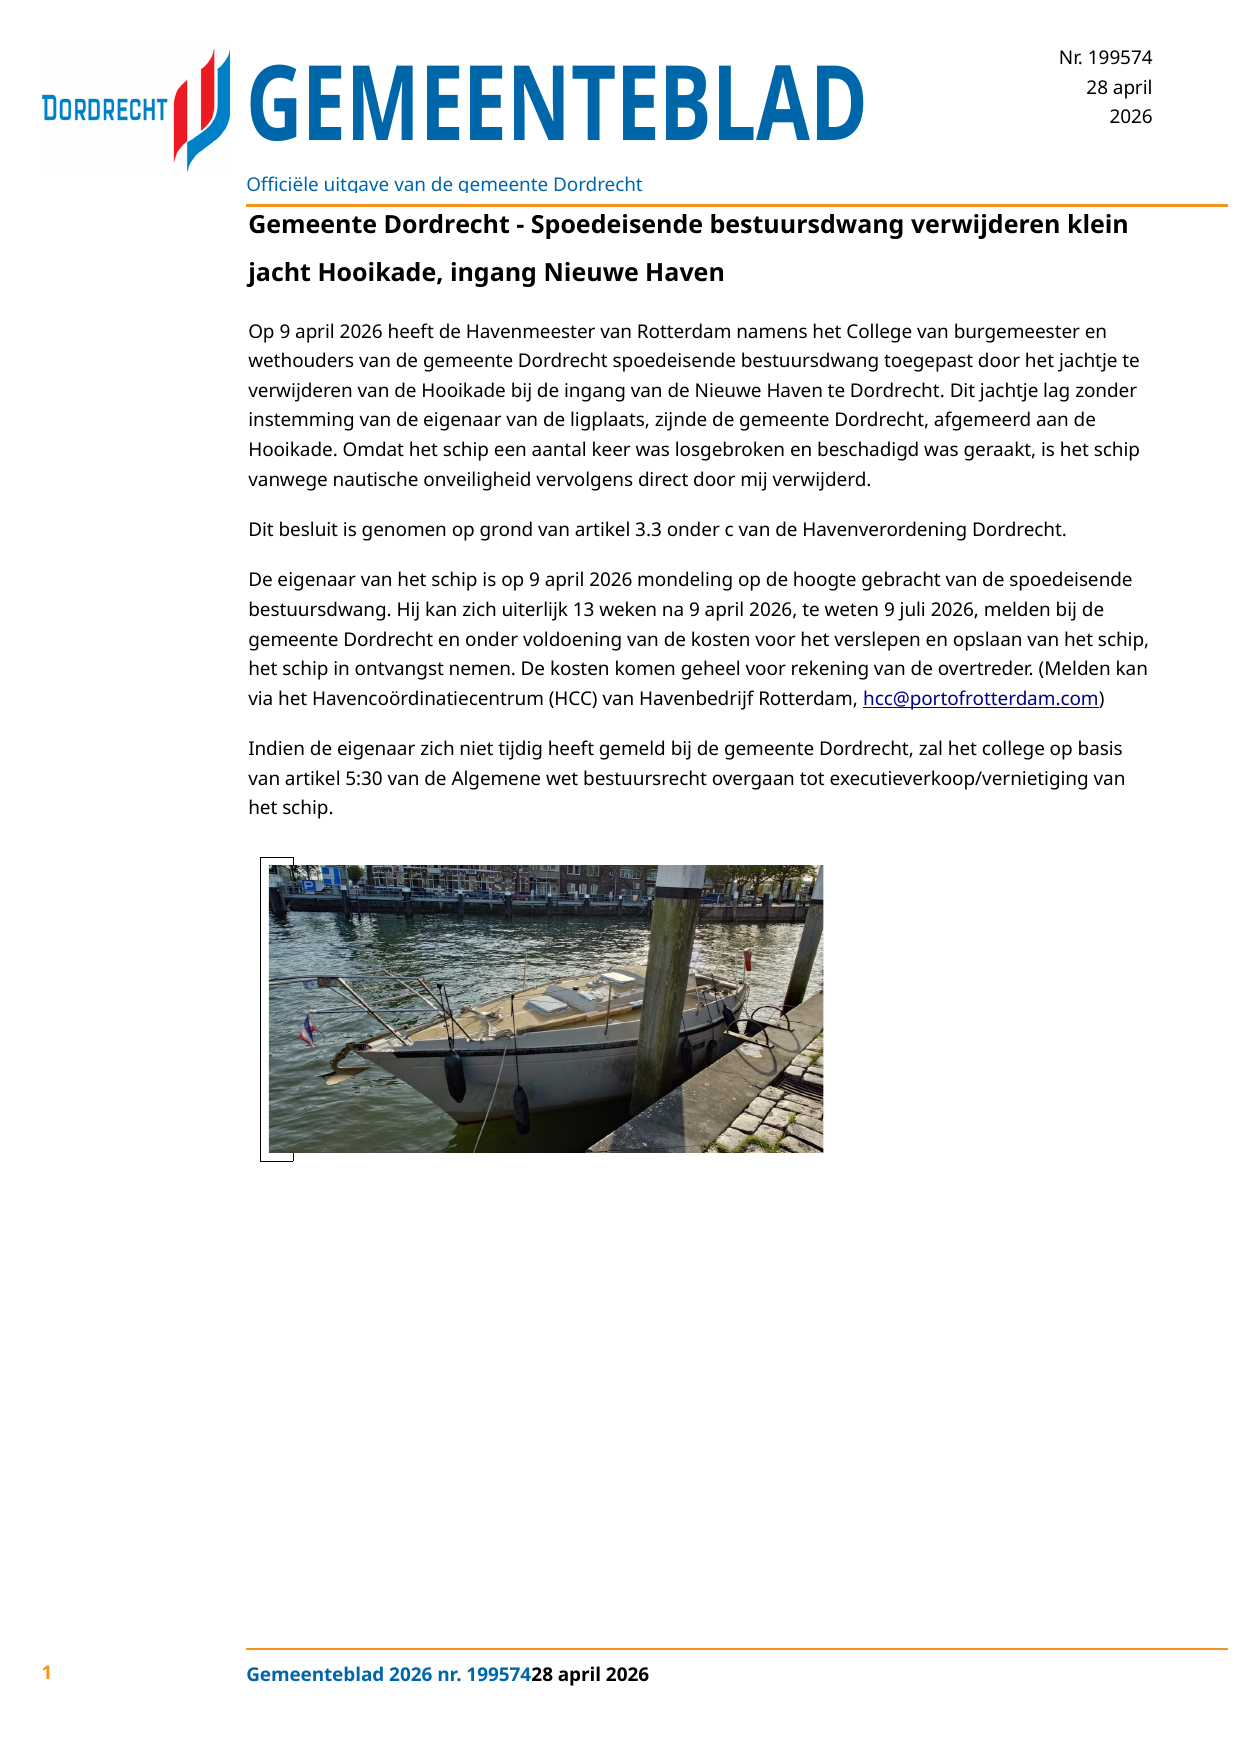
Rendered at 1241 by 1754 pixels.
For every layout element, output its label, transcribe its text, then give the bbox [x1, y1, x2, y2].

text Op 9 april 2026 heeft de Havenmeester van Rotterdam namens het College van burgemeester en wethouders van de gemeente Dordrecht spoedeisende bestuursdwang toegepast door het jachtje te verwijderen van de Hooikade bij de ingang van de Nieuwe Haven te Dordrecht. Dit jachtje lag zonder instemming van de eigenaar van de ligplaats, zijnde de gemeente Dordrecht, afgemeerd aan de Hooikade. Omdat het schip een aantal keer was losgebroken en beschadigd was geraakt, is het schip vanwege nautische onveiligheid vervolgens direct door mij verwijderd. [248, 318, 1152, 492]
picture [41, 47, 231, 172]
text Gemeente Dordrecht - Spoedeisende bestuursdwang verwijderen klein jacht Hooikade, ingang Nieuwe Haven [248, 207, 1152, 288]
text Indien de eigenaar zich niet tijdig heeft gemeld bij de gemeente Dordrecht, zal het college op basis van artikel 5:30 van de Algemene wet bestuursrecht overgaan tot executieverkoop/vernietiging van het schip. [248, 735, 1152, 820]
text De eigenaar van het schip is op 9 april 2026 mondeling op de hoogte gebracht van de spoedeisende bestuursdwang. Hij kan zich uiterlijk 13 weken na 9 april 2026, te weten 9 juli 2026, melden bij de gemeente Dordrecht en onder voldoening van de kosten voor het verslepen en opslaan van het schip, het schip in ontvangst nemen. De kosten komen geheel voor rekening van de overtreder. (Melden kan via het Havencoördinatiecentrum (HCC) van Havenbedrijf Rotterdam, hcc@portofrotterdam.com) [248, 567, 1152, 711]
picture [268, 865, 824, 1153]
text Dit besluit is genomen op grond van artikel 3.3 onder c van de Havenverordening Dordrecht. [248, 516, 1152, 542]
